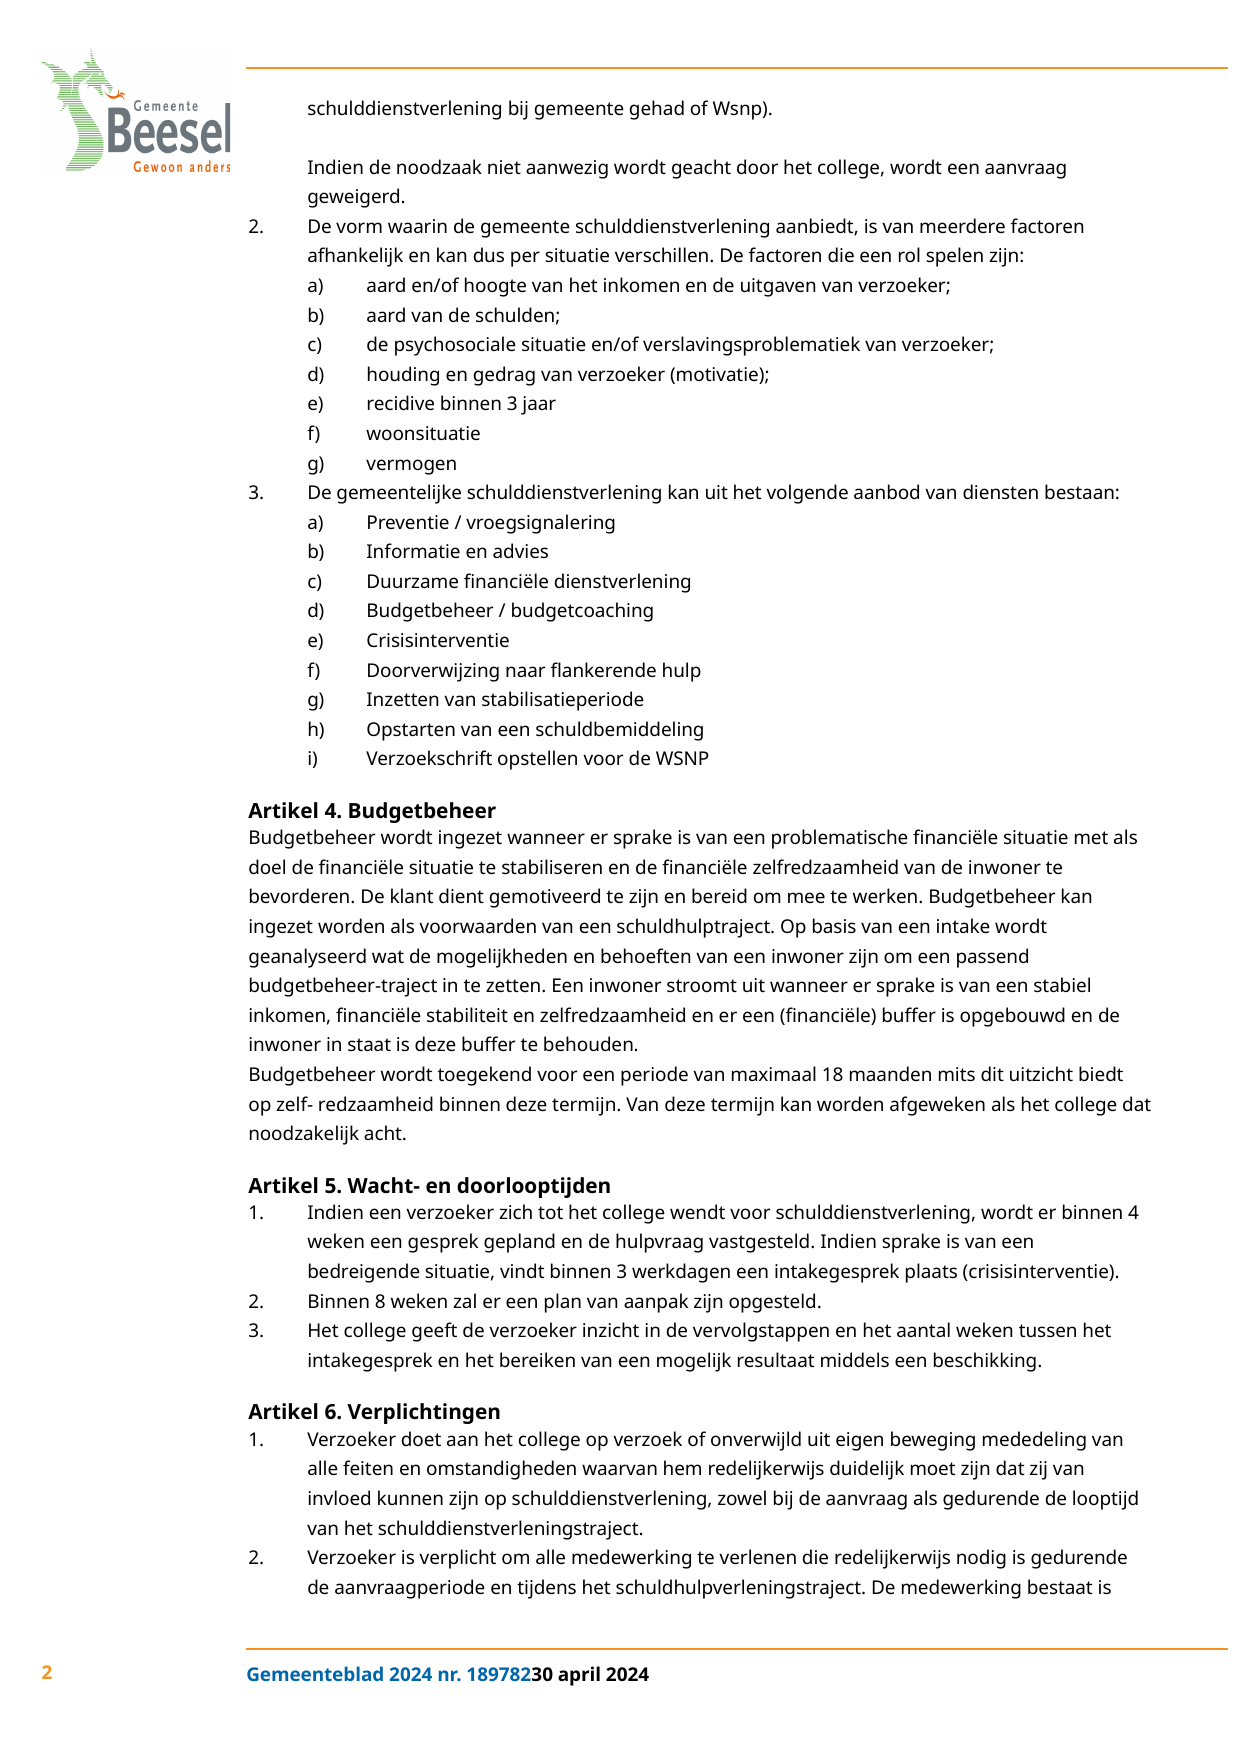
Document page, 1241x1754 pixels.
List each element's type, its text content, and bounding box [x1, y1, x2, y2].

list Verzoeker is verplicht om alle medewerking te verlenen die redelijkerwijs nodig is gedurende de aanvraagperiode en tijdens het schuldhulpverleningstraject. De medewerking bestaat is [248, 1544, 1152, 1599]
list houding en gedrag van verzoeker (motivatie); [307, 361, 1152, 387]
list Indien de noodzaak niet aanwezig wordt geacht door het college, wordt een aanvraag geweigerd. [248, 154, 1152, 209]
list Doorverwijzing naar flankerende hulp [307, 657, 1152, 683]
list De gemeentelijke schulddienstverlening kan uit het volgende aanbod van diensten bestaan: [248, 479, 1152, 505]
text Budgetbeheer wordt ingezet wanneer er sprake is van een problematische financiële situatie met als doel de financiële situatie te stabiliseren en de financiële zelfredzaamheid van de inwoner te bevorderen. De klant dient gemotiveerd te zijn en bereid om mee te werken. Budgetbeheer kan ingezet worden als voorwaarden van een schuldhulptraject. Op basis van een intake wordt geanalyseerd wat de mogelijkheden en behoeften van een inwoner zijn om een passend budgetbeheer-traject in te zetten. Een inwoner stroomt uit wanneer er sprake is van een stabiel inkomen, financiële stabiliteit en zelfredzaamheid en er een (financiële) buffer is opgebouwd en de inwoner in staat is deze buffer te behouden. [248, 824, 1152, 1057]
list schulddienstverlening bij gemeente gehad of Wsnp). [248, 95, 1152, 121]
list Het college geeft de verzoeker inzicht in de vervolgstappen en het aantal weken tussen het intakegesprek en het bereiken van een mogelijk resultaat middels een beschikking. [248, 1317, 1152, 1373]
list vermogen [307, 450, 1152, 476]
list aard en/of hoogte van het inkomen en de uitgaven van verzoeker; [307, 272, 1152, 298]
list Preventie / vroegsignalering [307, 509, 1152, 535]
list aard van de schulden; [307, 302, 1152, 328]
list Crisisinterventie [307, 627, 1152, 653]
text Artikel 4. Budgetbeheer [248, 796, 1152, 824]
list Budgetbeheer / budgetcoaching [307, 598, 1152, 623]
list woonsituatie [307, 420, 1152, 446]
text Budgetbeheer wordt toegekend voor een periode van maximaal 18 maanden mits dit uitzicht biedt op zelf- redzaamheid binnen deze termijn. Van deze termijn kan worden afgeweken als het college dat noodzakelijk acht. [248, 1061, 1152, 1146]
list Binnen 8 weken zal er een plan van aanpak zijn opgesteld. [248, 1288, 1152, 1314]
list Verzoeker doet aan het college op verzoek of onverwijld uit eigen beweging mededeling van alle feiten en omstandigheden waarvan hem redelijkerwijs duidelijk moet zijn dat zij van invloed kunnen zijn op schulddienstverlening, zowel bij de aanvraag als gedurende de looptijd van het schulddienstverleningstraject. [248, 1426, 1152, 1540]
list Duurzame financiële dienstverlening [307, 568, 1152, 594]
list Verzoekschrift opstellen voor de WSNP [307, 746, 1152, 771]
list Informatie en advies [307, 538, 1152, 564]
list recidive binnen 3 jaar [307, 391, 1152, 416]
list Indien een verzoeker zich tot het college wendt voor schulddienstverlening, wordt er binnen 4 weken een gesprek gepland en de hulpvraag vastgesteld. Indien sprake is van een bedreigende situatie, vindt binnen 3 werkdagen een intakegesprek plaats (crisisinterventie). [248, 1199, 1152, 1284]
list Opstarten van een schuldbemiddeling [307, 716, 1152, 742]
text Artikel 6. Verplichtingen [248, 1397, 1152, 1426]
list de psychosociale situatie en/of verslavingsproblematiek van verzoeker; [307, 331, 1152, 357]
text Artikel 5. Wacht- en doorlooptijden [248, 1171, 1152, 1199]
list Inzetten van stabilisatieperiode [307, 686, 1152, 712]
list De vorm waarin de gemeente schulddienstverlening aanbiedt, is van meerdere factoren afhankelijk en kan dus per situatie verschillen. De factoren die een rol spelen zijn: [248, 213, 1152, 268]
picture [41, 47, 231, 172]
